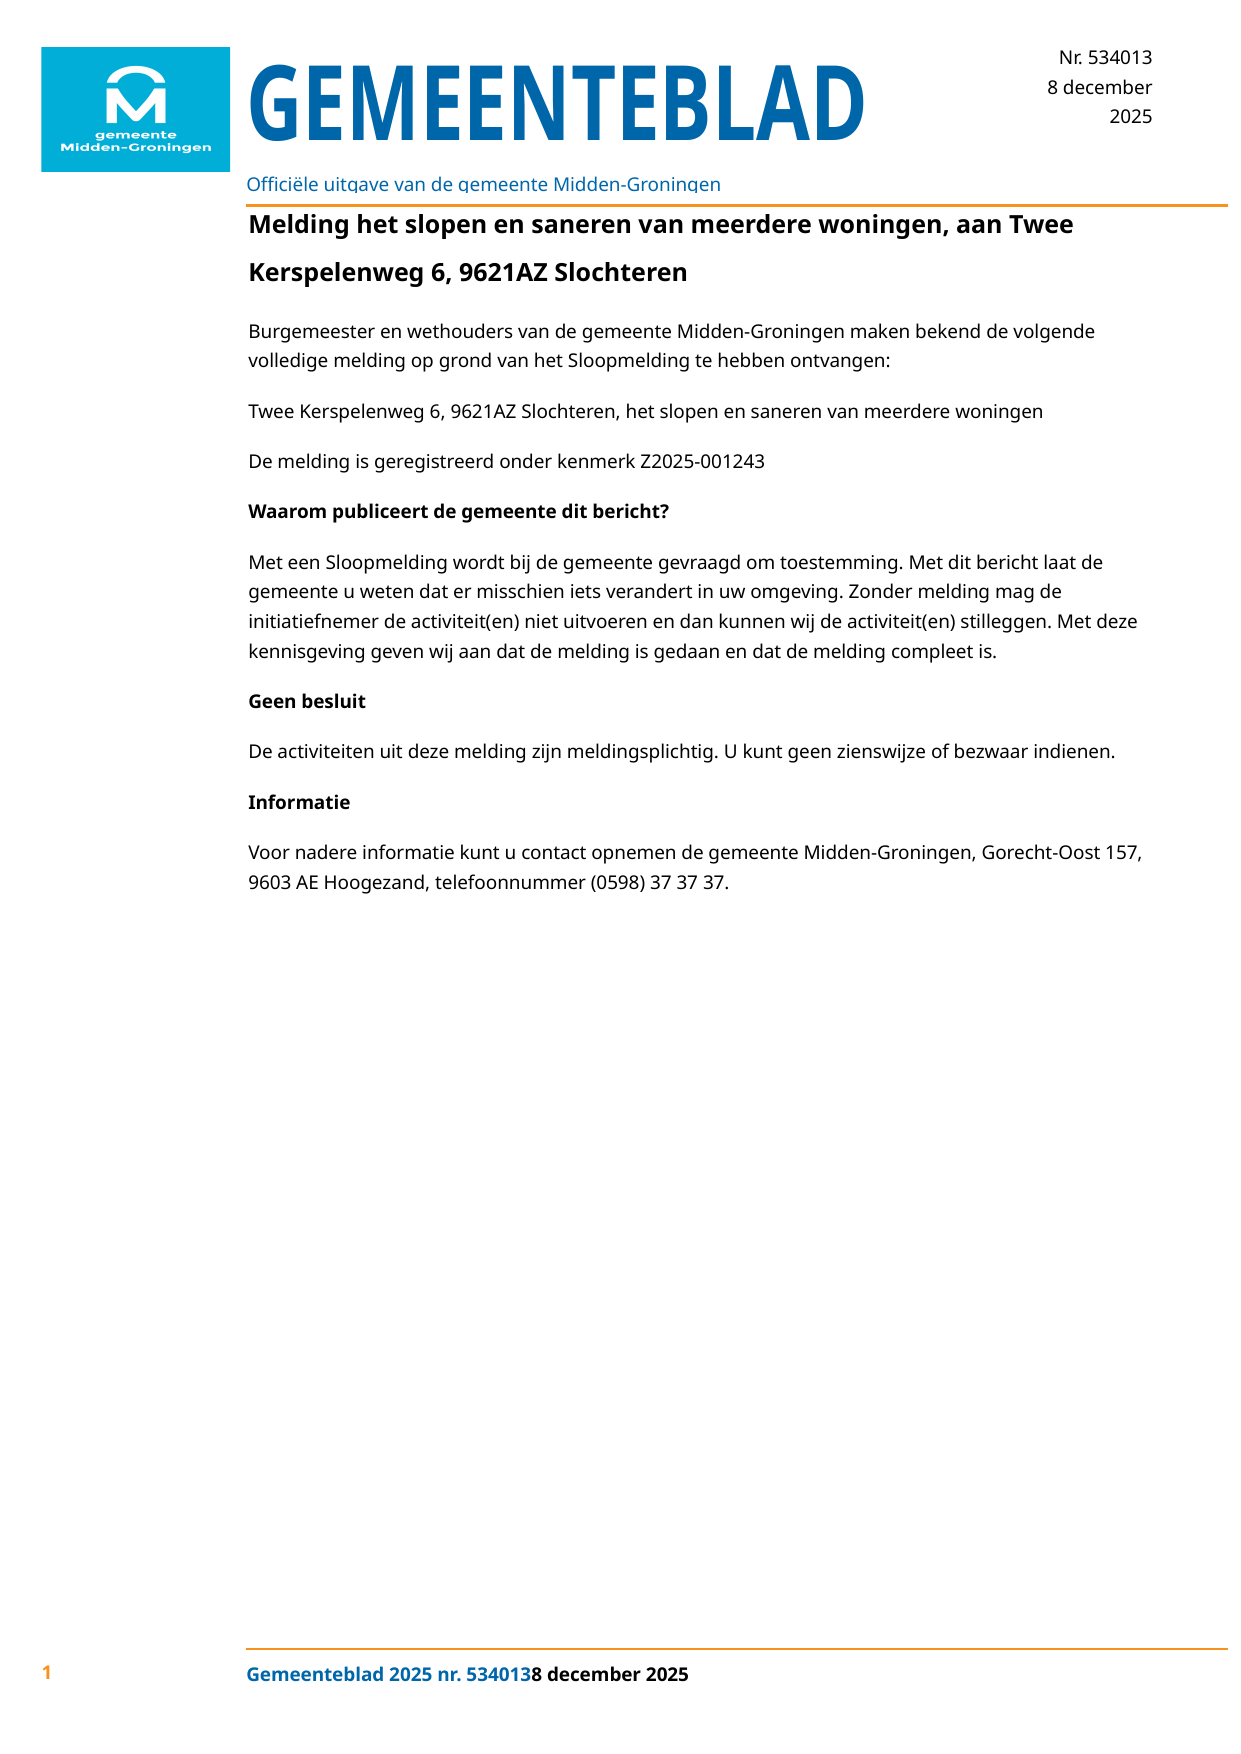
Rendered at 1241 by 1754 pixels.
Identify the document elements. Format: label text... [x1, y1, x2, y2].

picture [107, 89, 165, 122]
text Geen besluit [248, 688, 1152, 714]
text De activiteiten uit deze melding zijn meldingsplichtig. U kunt geen zienswijze of bezwaar indienen. [248, 739, 1152, 764]
text Burgemeester en wethouders van de gemeente Midden-Groningen maken bekend de volgende volledige melding op grond van het Sloopmelding te hebben ontvangen: [248, 318, 1152, 373]
picture [108, 66, 164, 82]
text Twee Kerspelenweg 6, 9621AZ Slochteren, het slopen en saneren van meerdere woningen [248, 398, 1152, 424]
text Melding het slopen en saneren van meerdere woningen, aan Twee Kerspelenweg 6, 9621AZ Slochteren [248, 207, 1152, 288]
text Waarom publiceert de gemeente dit bericht? [248, 499, 1152, 524]
picture [184, 146, 190, 153]
text Voor nadere informatie kunt u contact opnemen de gemeente Midden-Groningen, Gorecht-Oost 157, 9603 AE Hoogezand, telefoonnummer (0598) 37 37 37. [248, 839, 1152, 895]
text Informatie [248, 789, 1152, 815]
text De melding is geregistreerd onder kenmerk Z2025-001243 [248, 448, 1152, 474]
text Met een Sloopmelding wordt bij de gemeente gevraagd om toestemming. Met dit bericht laat de gemeente u weten dat er misschien iets verandert in uw omgeving. Zonder melding mag de initiatiefnemer de activiteit(en) niet uitvoeren en dan kunnen wij de activiteit(en) stilleggen. Met deze kennisgeving geven wij aan dat de melding is gedaan en dat de melding compleet is. [248, 549, 1152, 664]
